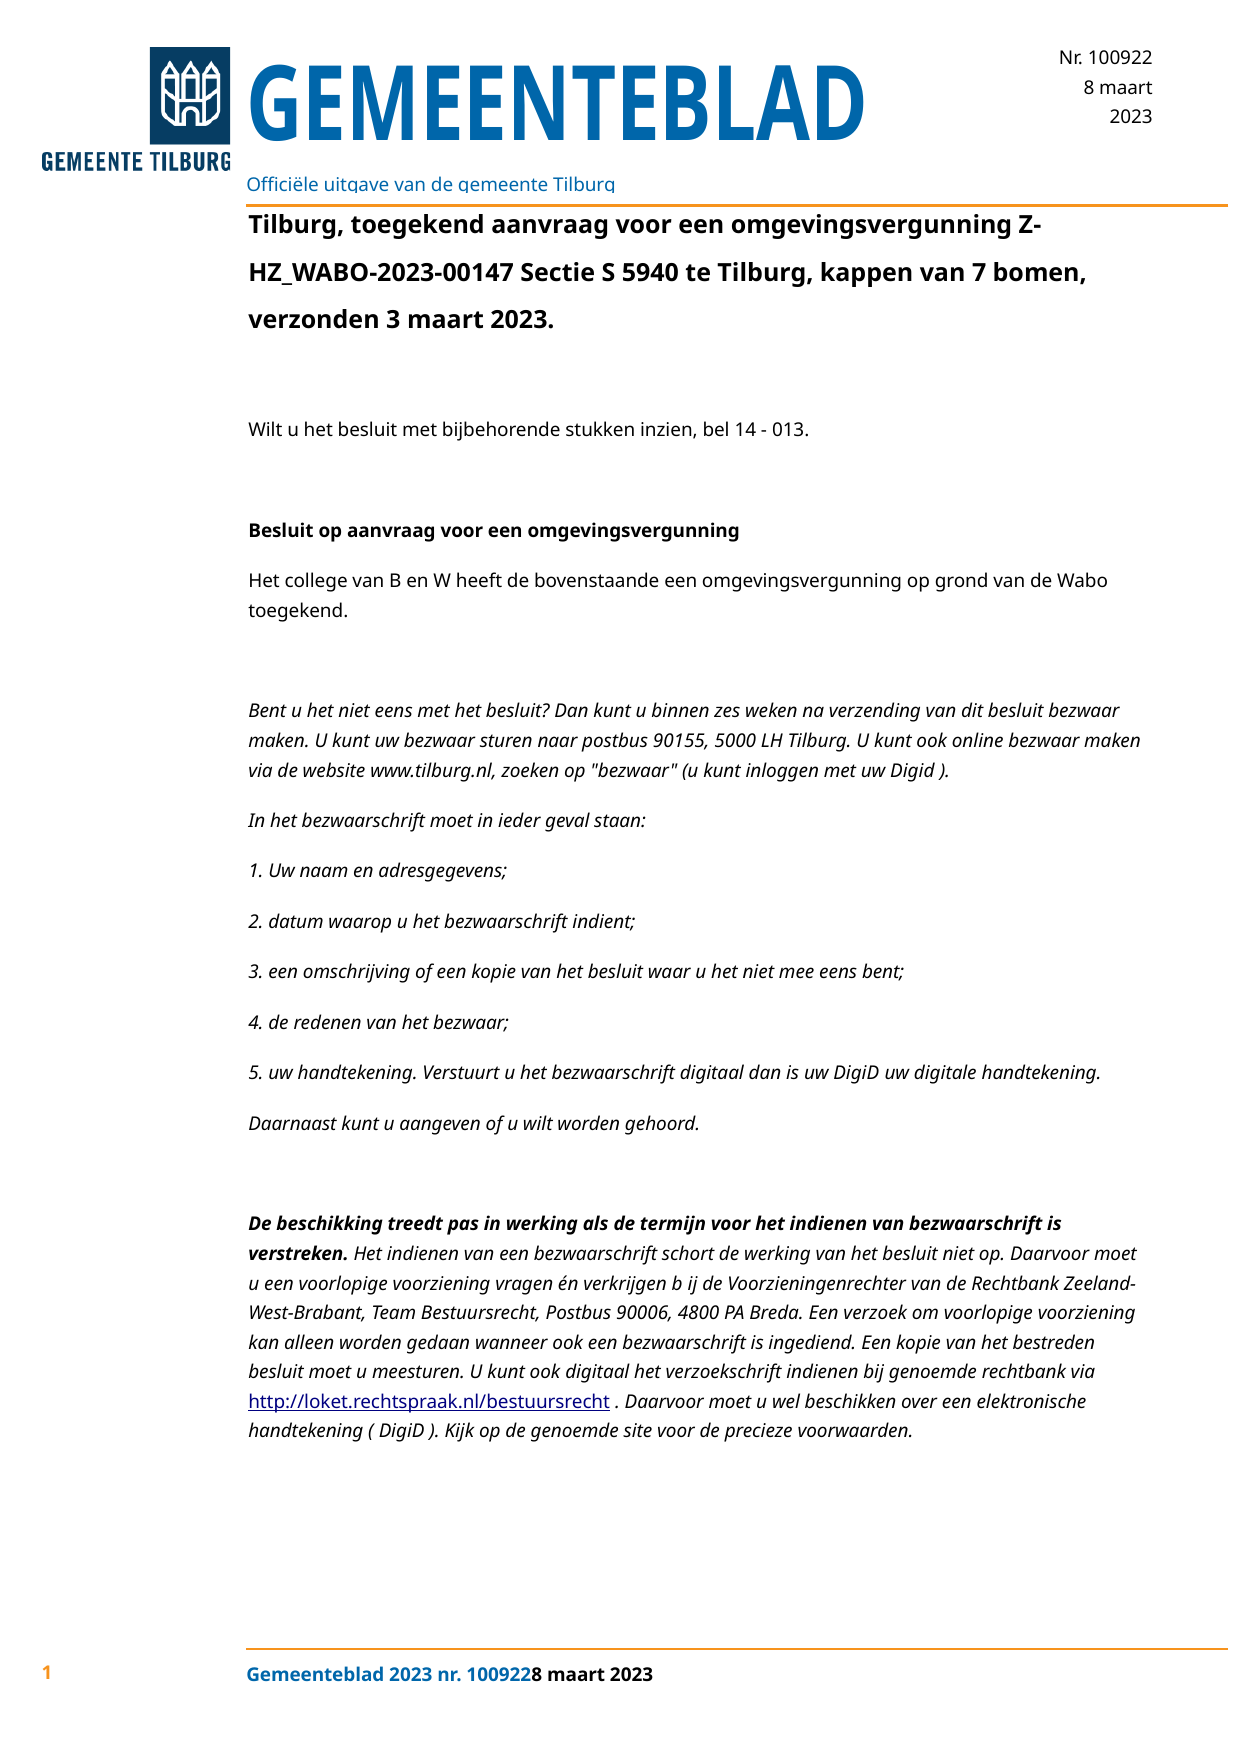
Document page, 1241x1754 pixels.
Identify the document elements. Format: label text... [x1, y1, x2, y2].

text In het bezwaarschrift moet in ieder geval staan: [248, 807, 1152, 833]
text De beschikking treedt pas in werking als de termijn voor het indienen van bezwaarschrift is verstreken. Het indienen van een bezwaarschrift schort de werking van het besluit niet op. Daarvoor moet u een voorlopige voorziening vragen én verkrijgen b ij de Voorzieningenrechter van de Rechtbank Zeeland-West-Brabant, Team Bestuursrecht, Postbus 90006, 4800 PA Breda. Een verzoek om voorlopige voorziening kan alleen worden gedaan wanneer ook een bezwaarschrift is ingediend. Een kopie van het bestreden besluit moet u meesturen. U kunt ook digitaal het verzoekschrift indienen bij genoemde rechtbank via http://loket.rechtspraak.nl/bestuursrecht . Daarvoor moet u wel beschikken over een elektronische handtekening ( DigiD ). Kijk op de genoemde site voor de precieze voorwaarden. [248, 1211, 1152, 1443]
text Wilt u het besluit met bijbehorende stukken inzien, bel 14 - 013. [248, 416, 1152, 442]
text Het college van B en W heeft de bovenstaande een omgevingsvergunning op grond van de Wabo toegekend. [248, 567, 1152, 622]
text 5. uw handtekening. Verstuurt u het bezwaarschrift digitaal dan is uw DigiD uw digitale handtekening. [248, 1059, 1152, 1085]
text 2. datum waarop u het bezwaarschrift indient; [248, 908, 1152, 934]
text Bent u het niet eens met het besluit? Dan kunt u binnen zes weken na verzending van dit besluit bezwaar maken. U kunt uw bezwaar sturen naar postbus 90155, 5000 LH Tilburg. U kunt ook online bezwaar maken via de website www.tilburg.nl, zoeken op "bezwaar" (u kunt inloggen met uw Digid ). [248, 698, 1152, 782]
text Besluit op aanvraag voor een omgevingsvergunning [248, 517, 1152, 542]
text Tilburg, toegekend aanvraag voor een omgevingsvergunning Z-HZ_WABO-2023-00147 Sectie S 5940 te Tilburg, kappen van 7 bomen, verzonden 3 maart 2023. [248, 207, 1152, 336]
text 1. Uw naam en adresgegevens; [248, 858, 1152, 883]
text Daarnaast kunt u aangeven of u wilt worden gehoord. [248, 1110, 1152, 1135]
text 4. de redenen van het bezwaar; [248, 1009, 1152, 1034]
text 3. een omschrijving of een kopie van het besluit waar u het niet mee eens bent; [248, 958, 1152, 984]
picture [41, 47, 231, 172]
